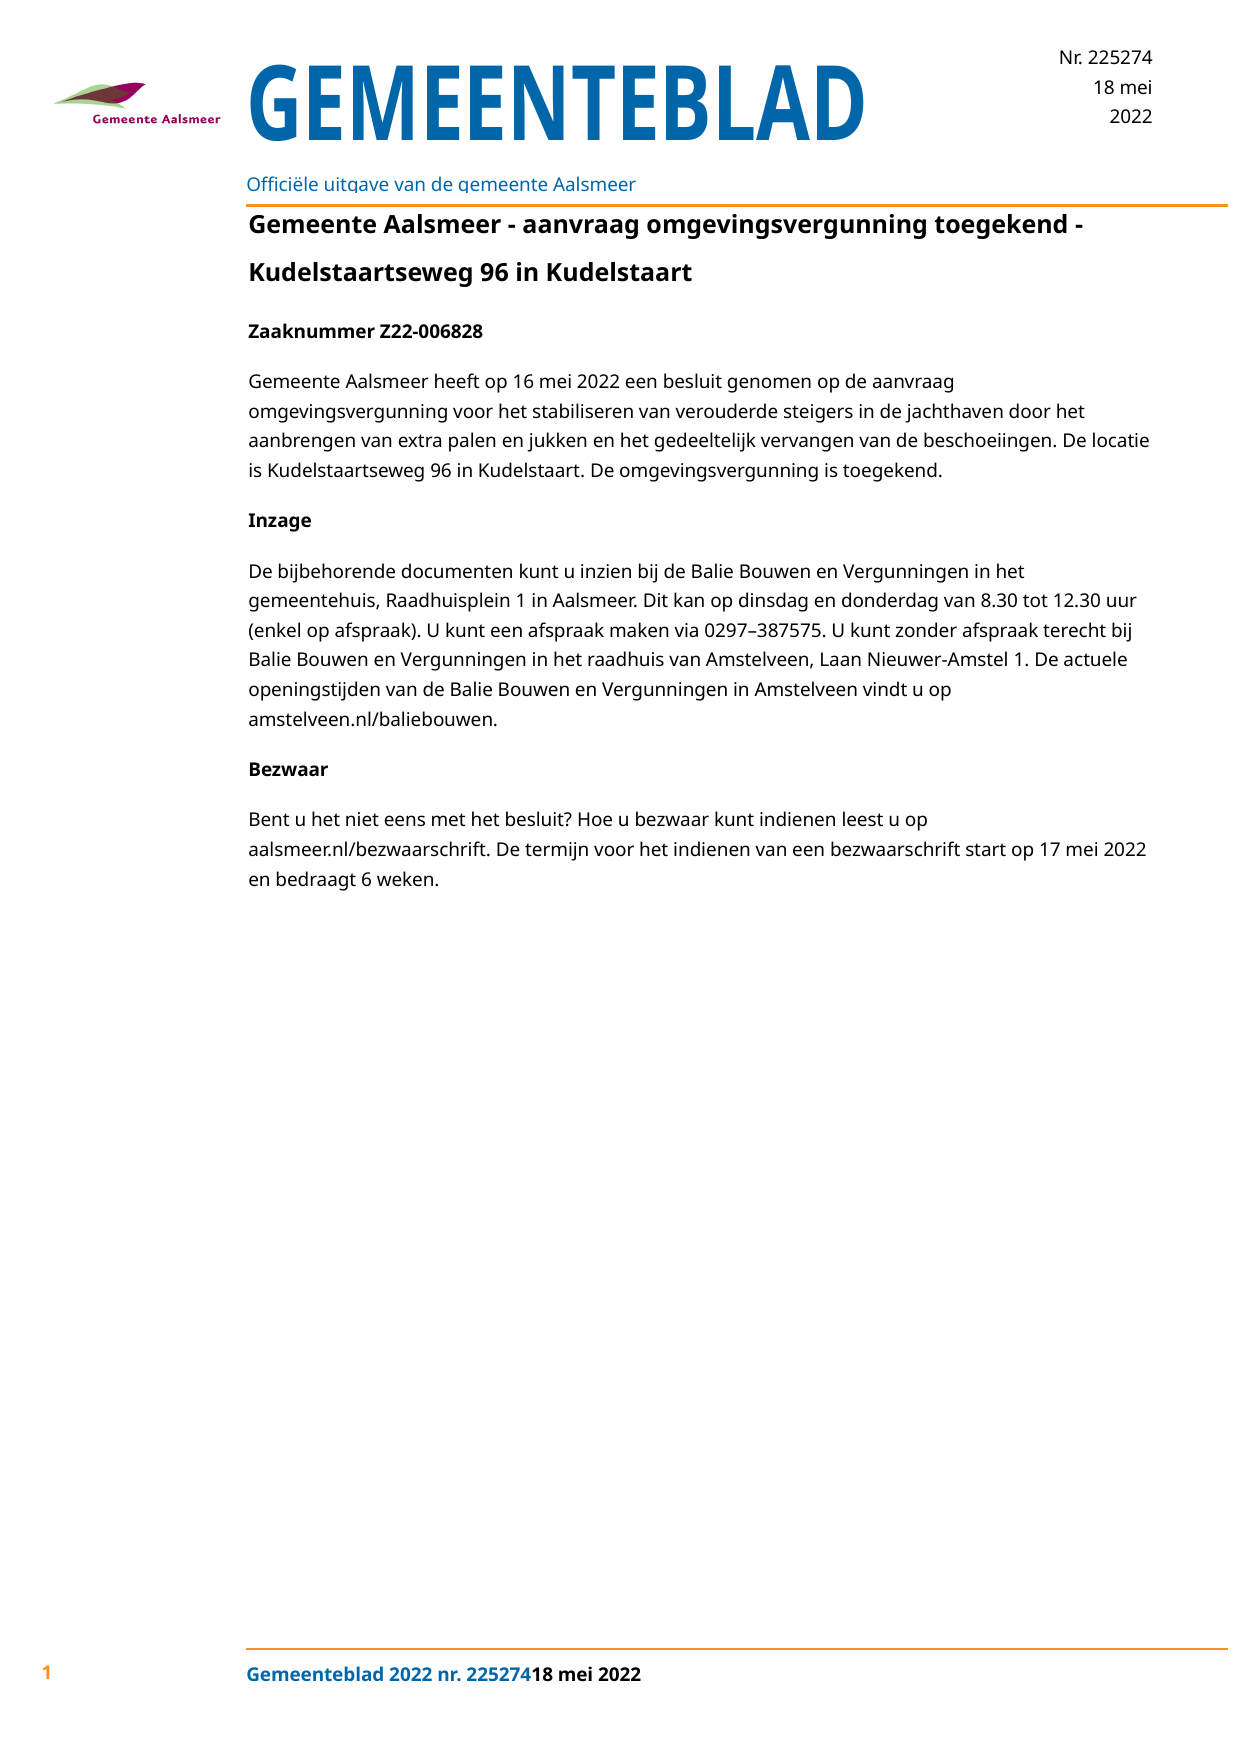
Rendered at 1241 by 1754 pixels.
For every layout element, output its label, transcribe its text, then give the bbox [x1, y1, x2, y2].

text Zaaknummer Z22-006828 [248, 318, 1152, 344]
text Bent u het niet eens met het besluit? Hoe u bezwaar kunt indienen leest u op aalsmeer.nl/bezwaarschrift. De termijn voor het indienen van een bezwaarschrift start op 17 mei 2022 en bedraagt 6 weken. [248, 807, 1152, 892]
text Gemeente Aalsmeer - aanvraag omgevingsvergunning toegekend - Kudelstaartseweg 96 in Kudelstaart [248, 207, 1152, 288]
picture [41, 47, 231, 172]
text Gemeente Aalsmeer heeft op 16 mei 2022 een besluit genomen op de aanvraag omgevingsvergunning voor het stabiliseren van verouderde steigers in de jachthaven door het aanbrengen van extra palen en jukken en het gedeeltelijk vervangen van de beschoeiingen. De locatie is Kudelstaartseweg 96 in Kudelstaart. De omgevingsvergunning is toegekend. [248, 368, 1152, 483]
text De bijbehorende documenten kunt u inzien bij de Balie Bouwen en Vergunningen in het gemeentehuis, Raadhuisplein 1 in Aalsmeer. Dit kan op dinsdag en donderdag van 8.30 tot 12.30 uur (enkel op afspraak). U kunt een afspraak maken via 0297–387575. U kunt zonder afspraak terecht bij Balie Bouwen en Vergunningen in het raadhuis van Amstelveen, Laan Nieuwer-Amstel 1. De actuele openingstijden van de Balie Bouwen en Vergunningen in Amstelveen vindt u op amstelveen.nl/baliebouwen. [248, 558, 1152, 732]
text Bezwaar [248, 756, 1152, 782]
text Inzage [248, 507, 1152, 533]
